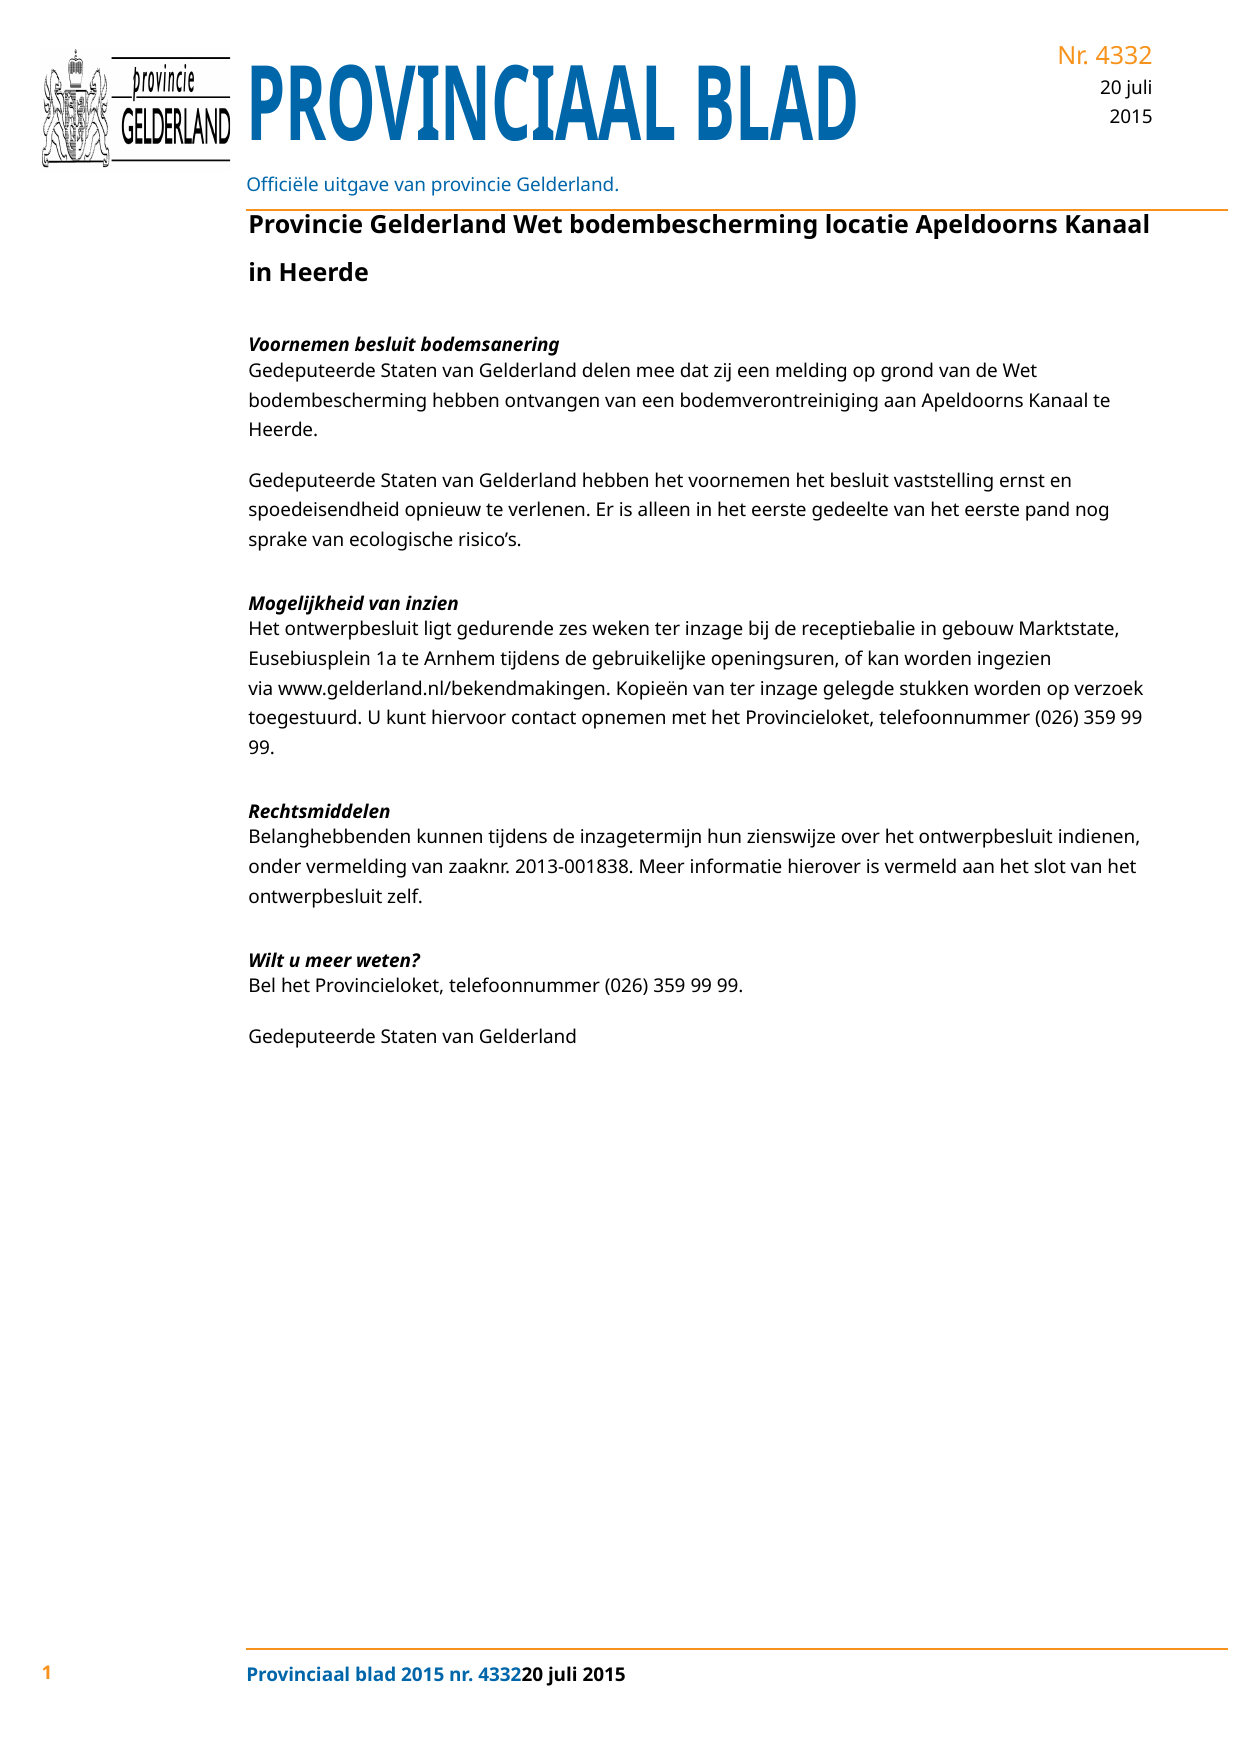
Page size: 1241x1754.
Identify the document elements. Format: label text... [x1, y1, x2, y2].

text Mogelijkheid van inzien [248, 590, 1152, 616]
text Bel het Provincieloket, telefoonnummer (026) 359 99 99. [248, 972, 1152, 998]
text Rechtsmiddelen [248, 798, 1152, 824]
picture [41, 47, 231, 172]
text Provincie Gelderland Wet bodembescherming locatie Apeldoorns Kanaal in Heerde [248, 211, 1152, 288]
text Wilt u meer weten? [248, 947, 1152, 972]
text Gedeputeerde Staten van Gelderland hebben het voornemen het besluit vaststelling ernst en spoedeisendheid opnieuw te verlenen. Er is alleen in het eerste gedeelte van het eerste pand nog sprake van ecologische risico’s. [248, 467, 1152, 552]
text Gedeputeerde Staten van Gelderland [248, 1023, 1152, 1049]
text Belanghebbenden kunnen tijdens de inzagetermijn hun zienswijze over het ontwerpbesluit indienen, onder vermelding van zaaknr. 2013-001838. Meer informatie hierover is vermeld aan het slot van het ontwerpbesluit zelf. [248, 824, 1152, 908]
text Gedeputeerde Staten van Gelderland delen mee dat zij een melding op grond van de Wet bodembescherming hebben ontvangen van een bodemverontreiniging aan Apeldoorns Kanaal te Heerde. [248, 357, 1152, 442]
text Voornemen besluit bodemsanering [248, 331, 1152, 357]
text Het ontwerpbesluit ligt gedurende zes weken ter inzage bij de receptiebalie in gebouw Marktstate, Eusebiusplein 1a te Arnhem tijdens de gebruikelijke openingsuren, of kan worden ingezien via www.gelderland.nl/bekendmakingen. Kopieën van ter inzage gelegde stukken worden op verzoek toegestuurd. U kunt hiervoor contact opnemen met het Provincieloket, telefoonnummer (026) 359 99 99. [248, 616, 1152, 760]
